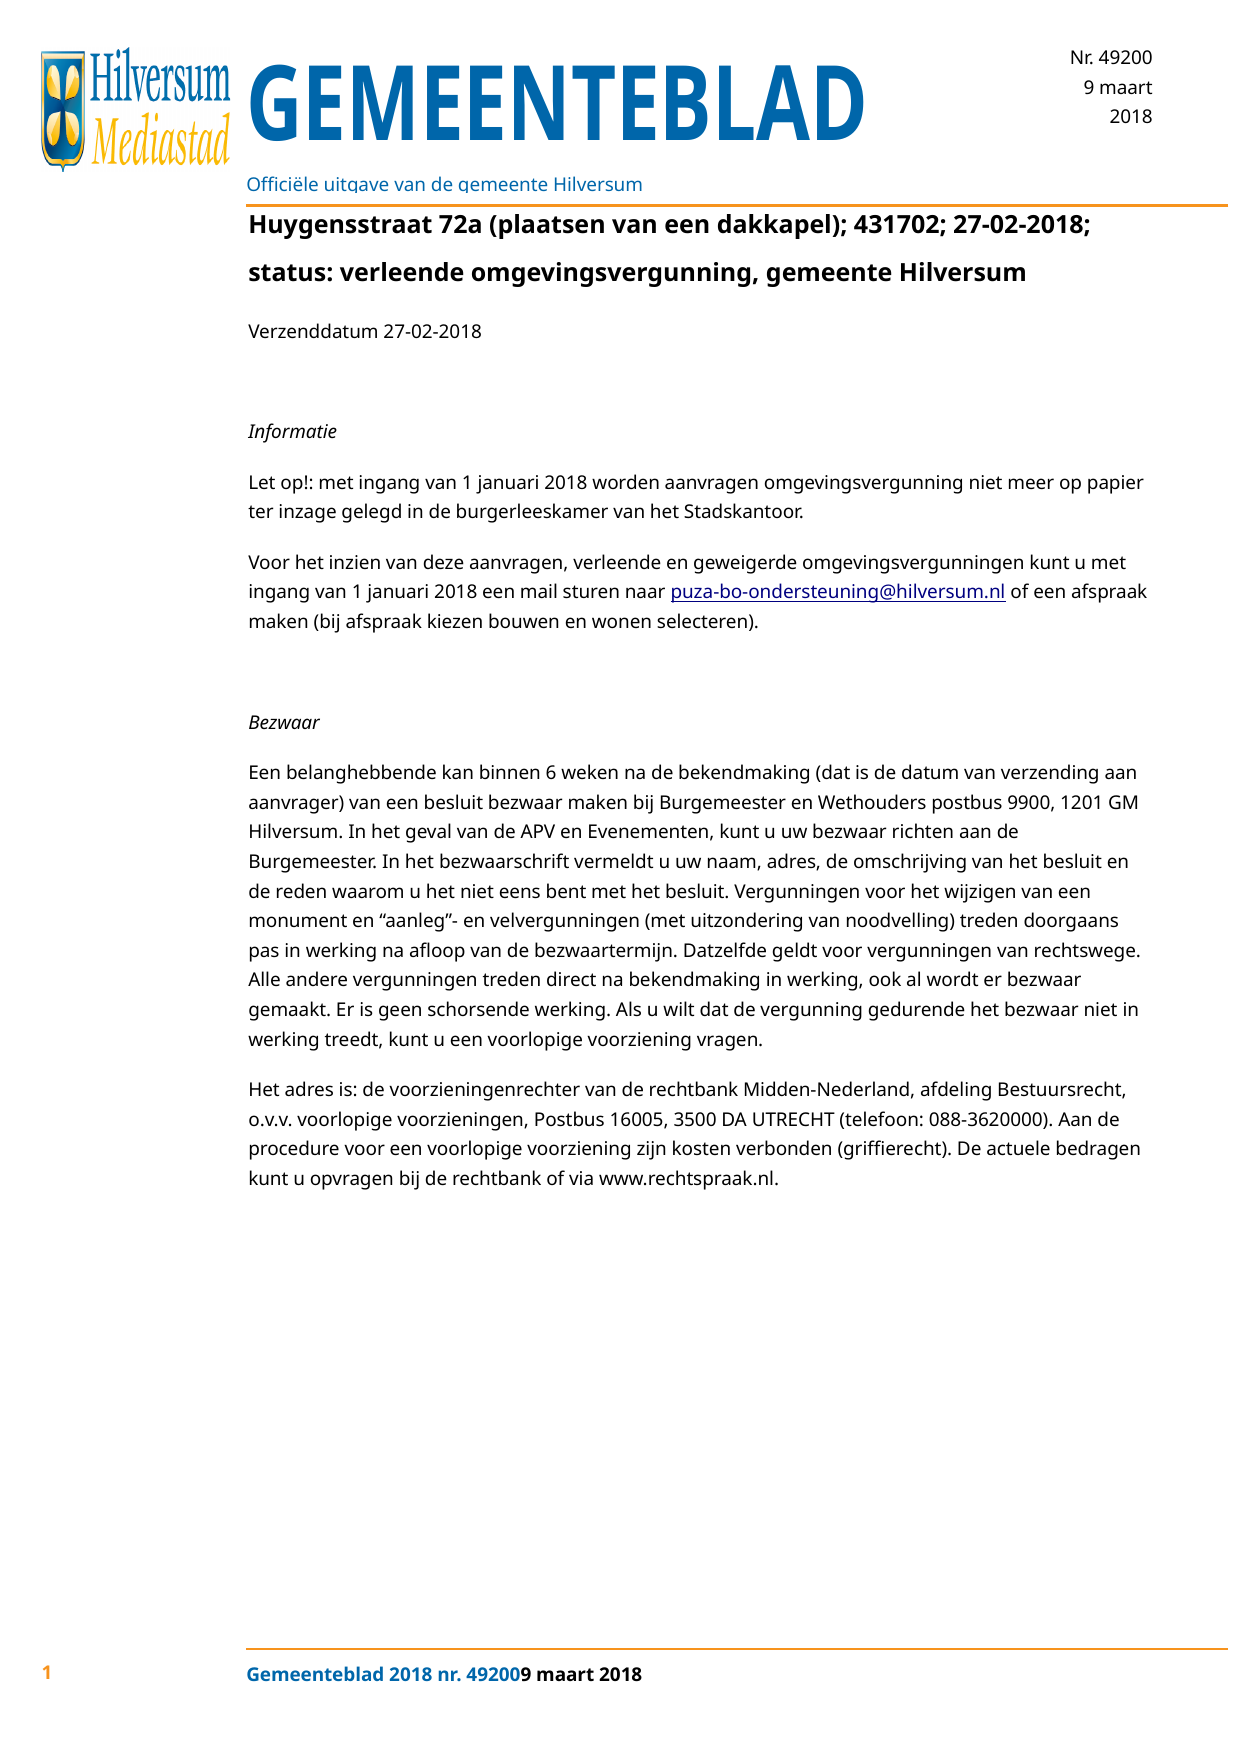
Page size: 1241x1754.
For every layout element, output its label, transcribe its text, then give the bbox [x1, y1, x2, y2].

text Een belanghebbende kan binnen 6 weken na de bekendmaking (dat is de datum van verzending aan aanvrager) van een besluit bezwaar maken bij Burgemeester en Wethouders postbus 9900, 1201 GM Hilversum. In het geval van de APV en Evenementen, kunt u uw bezwaar richten aan de Burgemeester. In het bezwaarschrift vermeldt u uw naam, adres, de omschrijving van het besluit en de reden waarom u het niet eens bent met het besluit. Vergunningen voor het wijzigen van een monument en “aanleg”- en velvergunningen (met uitzondering van noodvelling) treden doorgaans pas in werking na afloop van de bezwaartermijn. Datzelfde geldt voor vergunningen van rechtswege. Alle andere vergunningen treden direct na bekendmaking in werking, ook al wordt er bezwaar gemaakt. Er is geen schorsende werking. Als u wilt dat de vergunning gedurende het bezwaar niet in werking treedt, kunt u een voorlopige voorziening vragen. [248, 759, 1152, 1052]
text Verzenddatum 27-02-2018 [248, 318, 1152, 344]
text Voor het inzien van deze aanvragen, verleende en geweigerde omgevingsvergunningen kunt u met ingang van 1 januari 2018 een mail sturen naar puza-bo-ondersteuning@hilversum.nl of een afspraak maken (bij afspraak kiezen bouwen en wonen selecteren). [248, 549, 1152, 634]
text Huygensstraat 72a (plaatsen van een dakkapel); 431702; 27-02-2018; status: verleende omgevingsvergunning, gemeente Hilversum [248, 207, 1152, 288]
text Informatie [248, 419, 1152, 444]
text Let op!: met ingang van 1 januari 2018 worden aanvragen omgevingsvergunning niet meer op papier ter inzage gelegd in de burgerleeskamer van het Stadskantoor. [248, 469, 1152, 524]
text Het adres is: de voorzieningenrechter van de rechtbank Midden-Nederland, afdeling Bestuursrecht, o.v.v. voorlopige voorzieningen, Postbus 16005, 3500 DA UTRECHT (telefoon: 088-3620000). Aan de procedure voor een voorlopige voorziening zijn kosten verbonden (griffierecht). De actuele bedragen kunt u opvragen bij de rechtbank of via www.rechtspraak.nl. [248, 1076, 1152, 1191]
picture [41, 47, 231, 172]
text Bezwaar [248, 709, 1152, 735]
